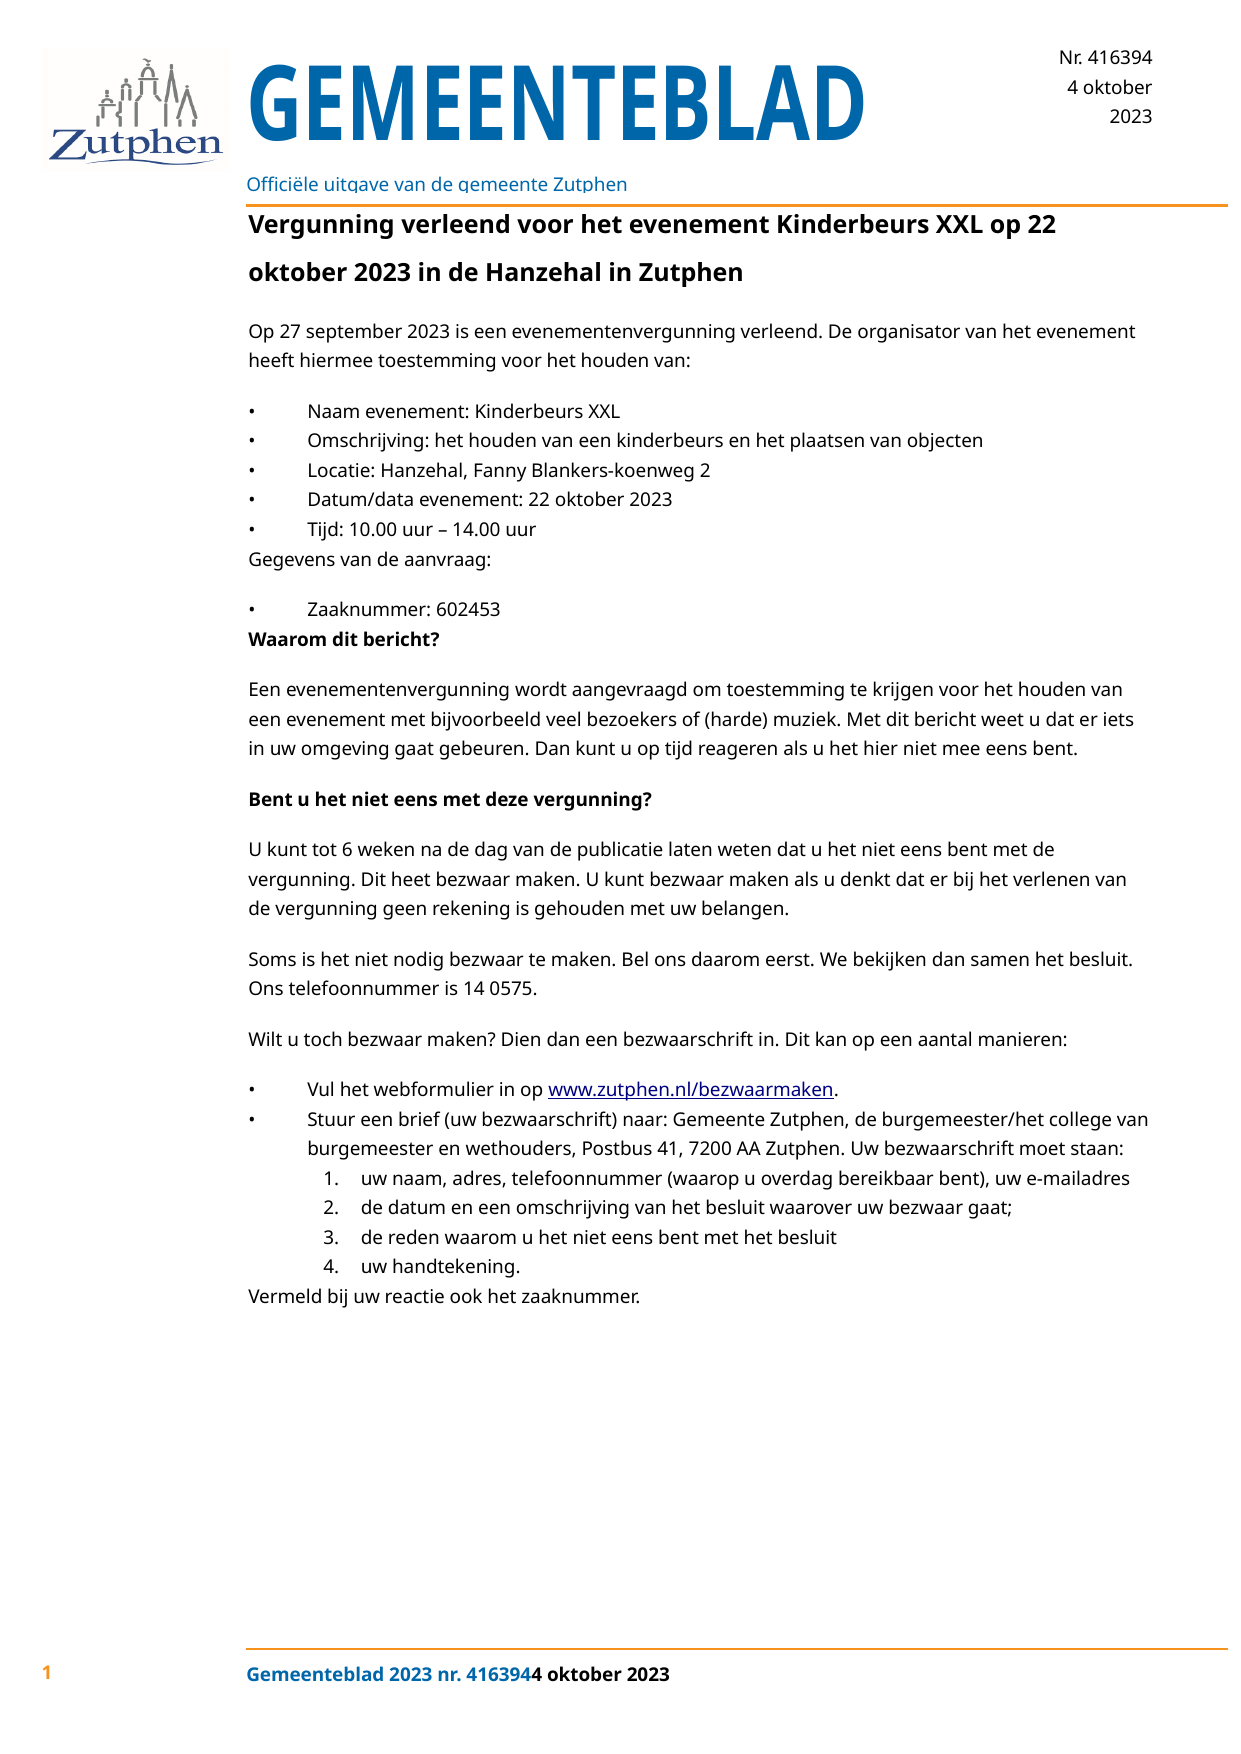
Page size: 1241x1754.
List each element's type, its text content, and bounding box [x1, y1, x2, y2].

list de datum en een omschrijving van het besluit waarover uw bezwaar gaat; [323, 1194, 1152, 1220]
list Locatie: Hanzehal, Fanny Blankers-koenweg 2 [248, 457, 1152, 483]
text Soms is het niet nodig bezwaar te maken. Bel ons daarom eerst. We bekijken dan samen het besluit. Ons telefoonnummer is 14 0575. [248, 946, 1152, 1001]
list de reden waarom u het niet eens bent met het besluit [323, 1224, 1152, 1250]
text U kunt tot 6 weken na de dag van de publicatie laten weten dat u het niet eens bent met de vergunning. Dit heet bezwaar maken. U kunt bezwaar maken als u denkt dat er bij het verlenen van de vergunning geen rekening is gehouden met uw belangen. [248, 836, 1152, 921]
list Omschrijving: het houden van een kinderbeurs en het plaatsen van objecten [248, 427, 1152, 453]
list uw naam, adres, telefoonnummer (waarop u overdag bereikbaar bent), uw e-mailadres [323, 1165, 1152, 1191]
list Tijd: 10.00 uur – 14.00 uur [248, 516, 1152, 542]
list Datum/data evenement: 22 oktober 2023 [248, 487, 1152, 512]
text Wilt u toch bezwaar maken? Dien dan een bezwaarschrift in. Dit kan op een aantal manieren: [248, 1026, 1152, 1052]
text Vermeld bij uw reactie ook het zaaknummer. [248, 1283, 1152, 1309]
text Op 27 september 2023 is een evenementenvergunning verleend. De organisator van het evenement heeft hiermee toestemming voor het houden van: [248, 318, 1152, 373]
text Gegevens van de aanvraag: [248, 546, 1152, 572]
text Bent u het niet eens met deze vergunning? [248, 786, 1152, 812]
list Zaaknummer: 602453 [248, 596, 1152, 622]
text Vergunning verleend voor het evenement Kinderbeurs XXL op 22 oktober 2023 in de Hanzehal in Zutphen [248, 207, 1152, 288]
list Naam evenement: Kinderbeurs XXL [248, 398, 1152, 424]
list Stuur een brief (uw bezwaarschrift) naar: Gemeente Zutphen, de burgemeester/het college van burgemeester en wethouders, Postbus 41, 7200 AA Zutphen. Uw bezwaarschrift moet staan: [248, 1106, 1152, 1161]
list uw handtekening. [323, 1254, 1152, 1279]
text Een evenementenvergunning wordt aangevraagd om toestemming te krijgen voor het houden van een evenement met bijvoorbeeld veel bezoekers of (harde) muziek. Met dit bericht weet u dat er iets in uw omgeving gaat gebeuren. Dan kunt u op tijd reageren als u het hier niet mee eens bent. [248, 676, 1152, 761]
list Vul het webformulier in op www.zutphen.nl/bezwaarmaken. [248, 1076, 1152, 1102]
text Waarom dit bericht? [248, 626, 1152, 652]
picture [41, 47, 231, 172]
